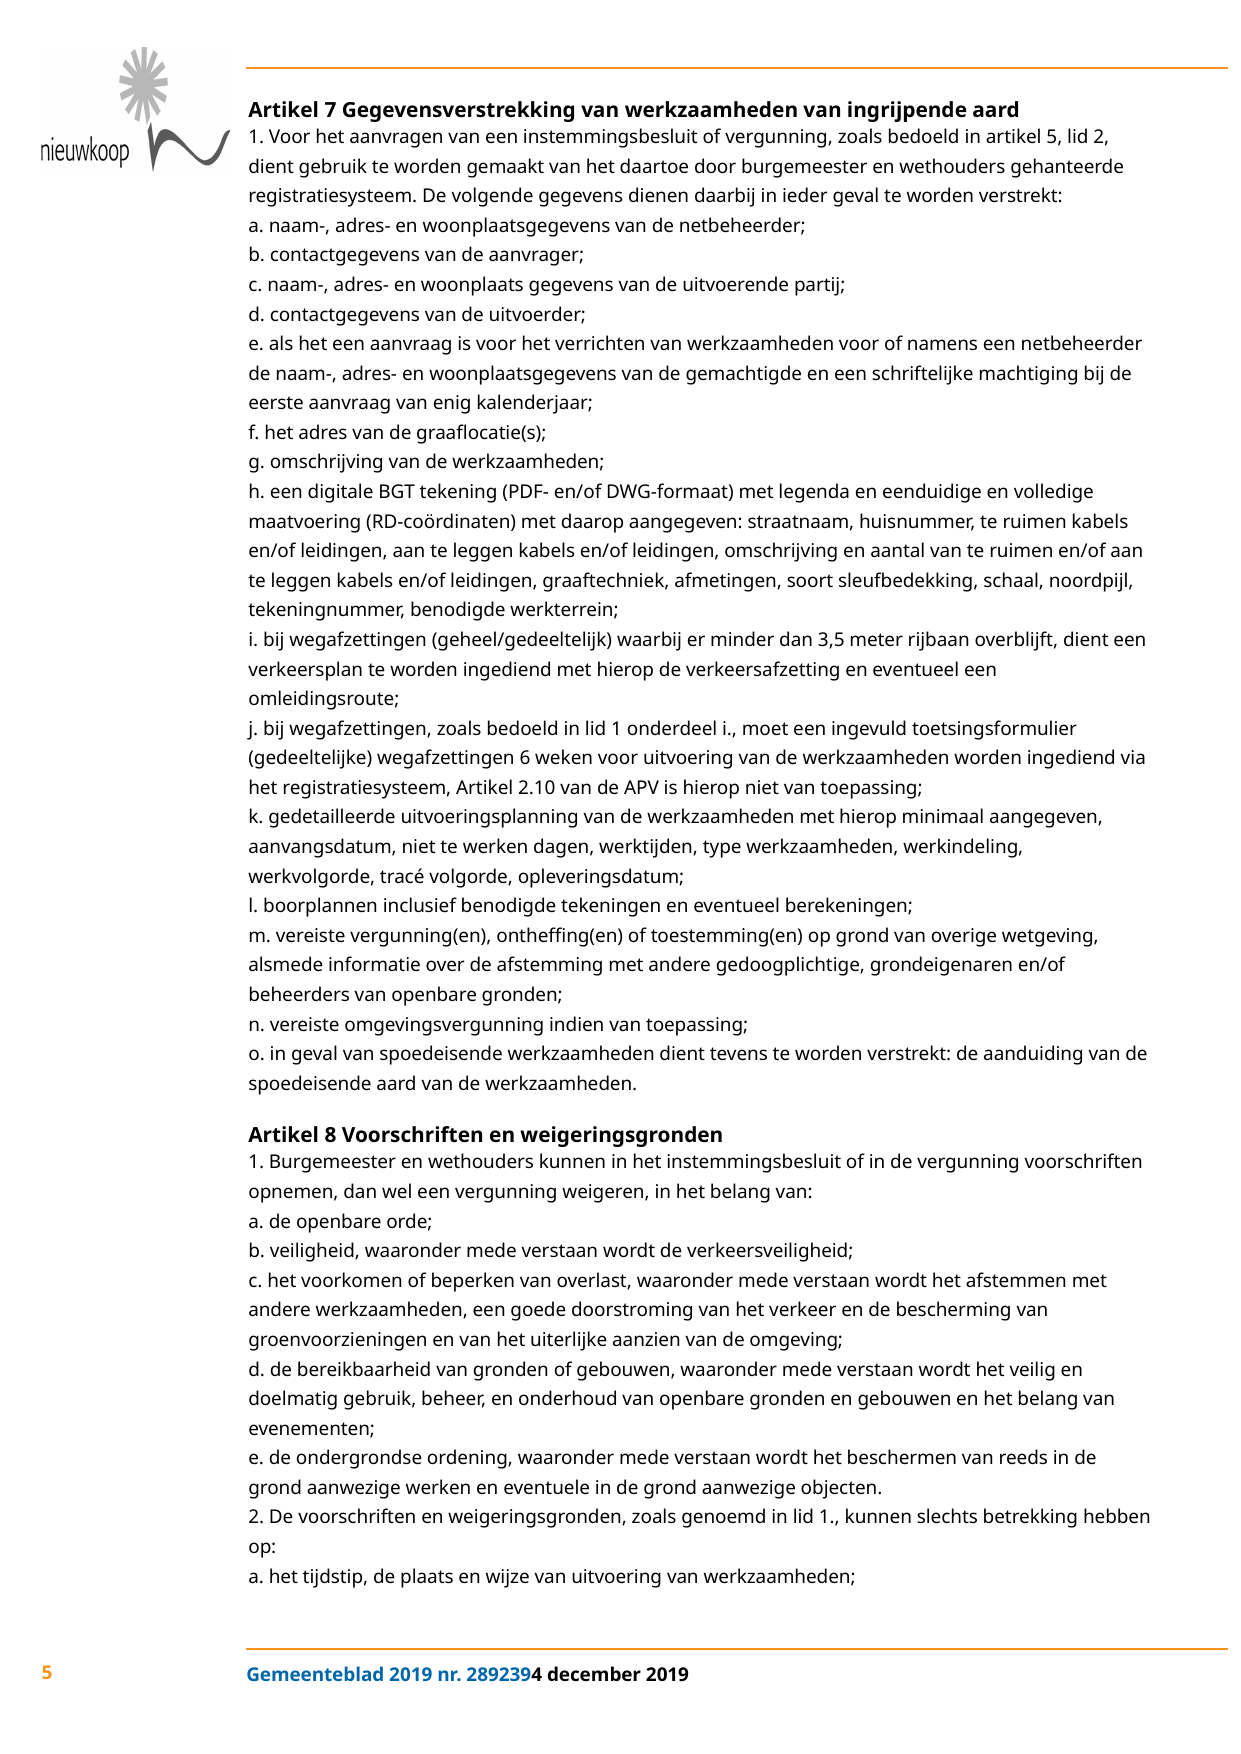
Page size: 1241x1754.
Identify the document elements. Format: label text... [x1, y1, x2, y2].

text n. vereiste omgevingsvergunning indien van toepassing; [248, 1011, 1152, 1036]
text i. bij wegafzettingen (geheel/gedeeltelijk) waarbij er minder dan 3,5 meter rijbaan overblijft, dient een verkeersplan te worden ingediend met hierop de verkeersafzetting en eventueel een omleidingsroute; [248, 626, 1152, 711]
text g. omschrijving van de werkzaamheden; [248, 449, 1152, 474]
text d. contactgegevens van de uitvoerder; [248, 301, 1152, 326]
picture [41, 47, 231, 172]
text k. gedetailleerde uitvoeringsplanning van de werkzaamheden met hierop minimaal aangegeven, aanvangsdatum, niet te werken dagen, werktijden, type werkzaamheden, werkindeling, werkvolgorde, tracé volgorde, opleveringsdatum; [248, 804, 1152, 888]
text 2. De voorschriften en weigeringsgronden, zoals genoemd in lid 1., kunnen slechts betrekking hebben op: [248, 1504, 1152, 1559]
text l. boorplannen inclusief benodigde tekeningen en eventueel berekeningen; [248, 892, 1152, 918]
text h. een digitale BGT tekening (PDF- en/of DWG-formaat) met legenda en eenduidige en volledige maatvoering (RD-coördinaten) met daarop aangegeven: straatnaam, huisnummer, te ruimen kabels en/of leidingen, aan te leggen kabels en/of leidingen, omschrijving en aantal van te ruimen en/of aan te leggen kabels en/of leidingen, graaftechniek, afmetingen, soort sleufbedekking, schaal, noordpijl, tekeningnummer, benodigde werkterrein; [248, 478, 1152, 622]
text c. het voorkomen of beperken van overlast, waaronder mede verstaan wordt het afstemmen met andere werkzaamheden, een goede doorstroming van het verkeer en de bescherming van groenvoorzieningen en van het uiterlijke aanzien van de omgeving; [248, 1267, 1152, 1352]
text j. bij wegafzettingen, zoals bedoeld in lid 1 onderdeel i., moet een ingevuld toetsingsformulier (gedeeltelijke) wegafzettingen 6 weken voor uitvoering van de werkzaamheden worden ingediend via het registratiesysteem, Artikel 2.10 van de APV is hierop niet van toepassing; [248, 715, 1152, 800]
text 1. Burgemeester en wethouders kunnen in het instemmingsbesluit of in de vergunning voorschriften opnemen, dan wel een vergunning weigeren, in het belang van: [248, 1149, 1152, 1204]
text a. de openbare orde; [248, 1208, 1152, 1234]
text e. de ondergrondse ordening, waaronder mede verstaan wordt het beschermen van reeds in de grond aanwezige werken en eventuele in de grond aanwezige objecten. [248, 1444, 1152, 1500]
text a. het tijdstip, de plaats en wijze van uitvoering van werkzaamheden; [248, 1563, 1152, 1589]
text b. contactgegevens van de aanvrager; [248, 242, 1152, 267]
text o. in geval van spoedeisende werkzaamheden dient tevens te worden verstrekt: de aanduiding van de spoedeisende aard van de werkzaamheden. [248, 1040, 1152, 1096]
text a. naam-, adres- en woonplaatsgegevens van de netbeheerder; [248, 212, 1152, 238]
text m. vereiste vergunning(en), ontheffing(en) of toestemming(en) op grond van overige wetgeving, alsmede informatie over de afstemming met andere gedoogplichtige, grondeigenaren en/of beheerders van openbare gronden; [248, 922, 1152, 1007]
text b. veiligheid, waaronder mede verstaan wordt de verkeersveiligheid; [248, 1237, 1152, 1263]
text Artikel 7 Gegevensverstrekking van werkzaamheden van ingrijpende aard [248, 95, 1152, 123]
text e. als het een aanvraag is voor het verrichten van werkzaamheden voor of namens een netbeheerder de naam-, adres- en woonplaatsgegevens van de gemachtigde en een schriftelijke machtiging bij de eerste aanvraag van enig kalenderjaar; [248, 330, 1152, 415]
text 1. Voor het aanvragen van een instemmingsbesluit of vergunning, zoals bedoeld in artikel 5, lid 2, dient gebruik te worden gemaakt van het daartoe door burgemeester en wethouders gehanteerde registratiesysteem. De volgende gegevens dienen daarbij in ieder geval te worden verstrekt: [248, 123, 1152, 208]
text c. naam-, adres- en woonplaats gegevens van de uitvoerende partij; [248, 271, 1152, 297]
text f. het adres van de graaflocatie(s); [248, 419, 1152, 445]
text d. de bereikbaarheid van gronden of gebouwen, waaronder mede verstaan wordt het veilig en doelmatig gebruik, beheer, en onderhoud van openbare gronden en gebouwen en het belang van evenementen; [248, 1356, 1152, 1441]
text Artikel 8 Voorschriften en weigeringsgronden [248, 1120, 1152, 1149]
